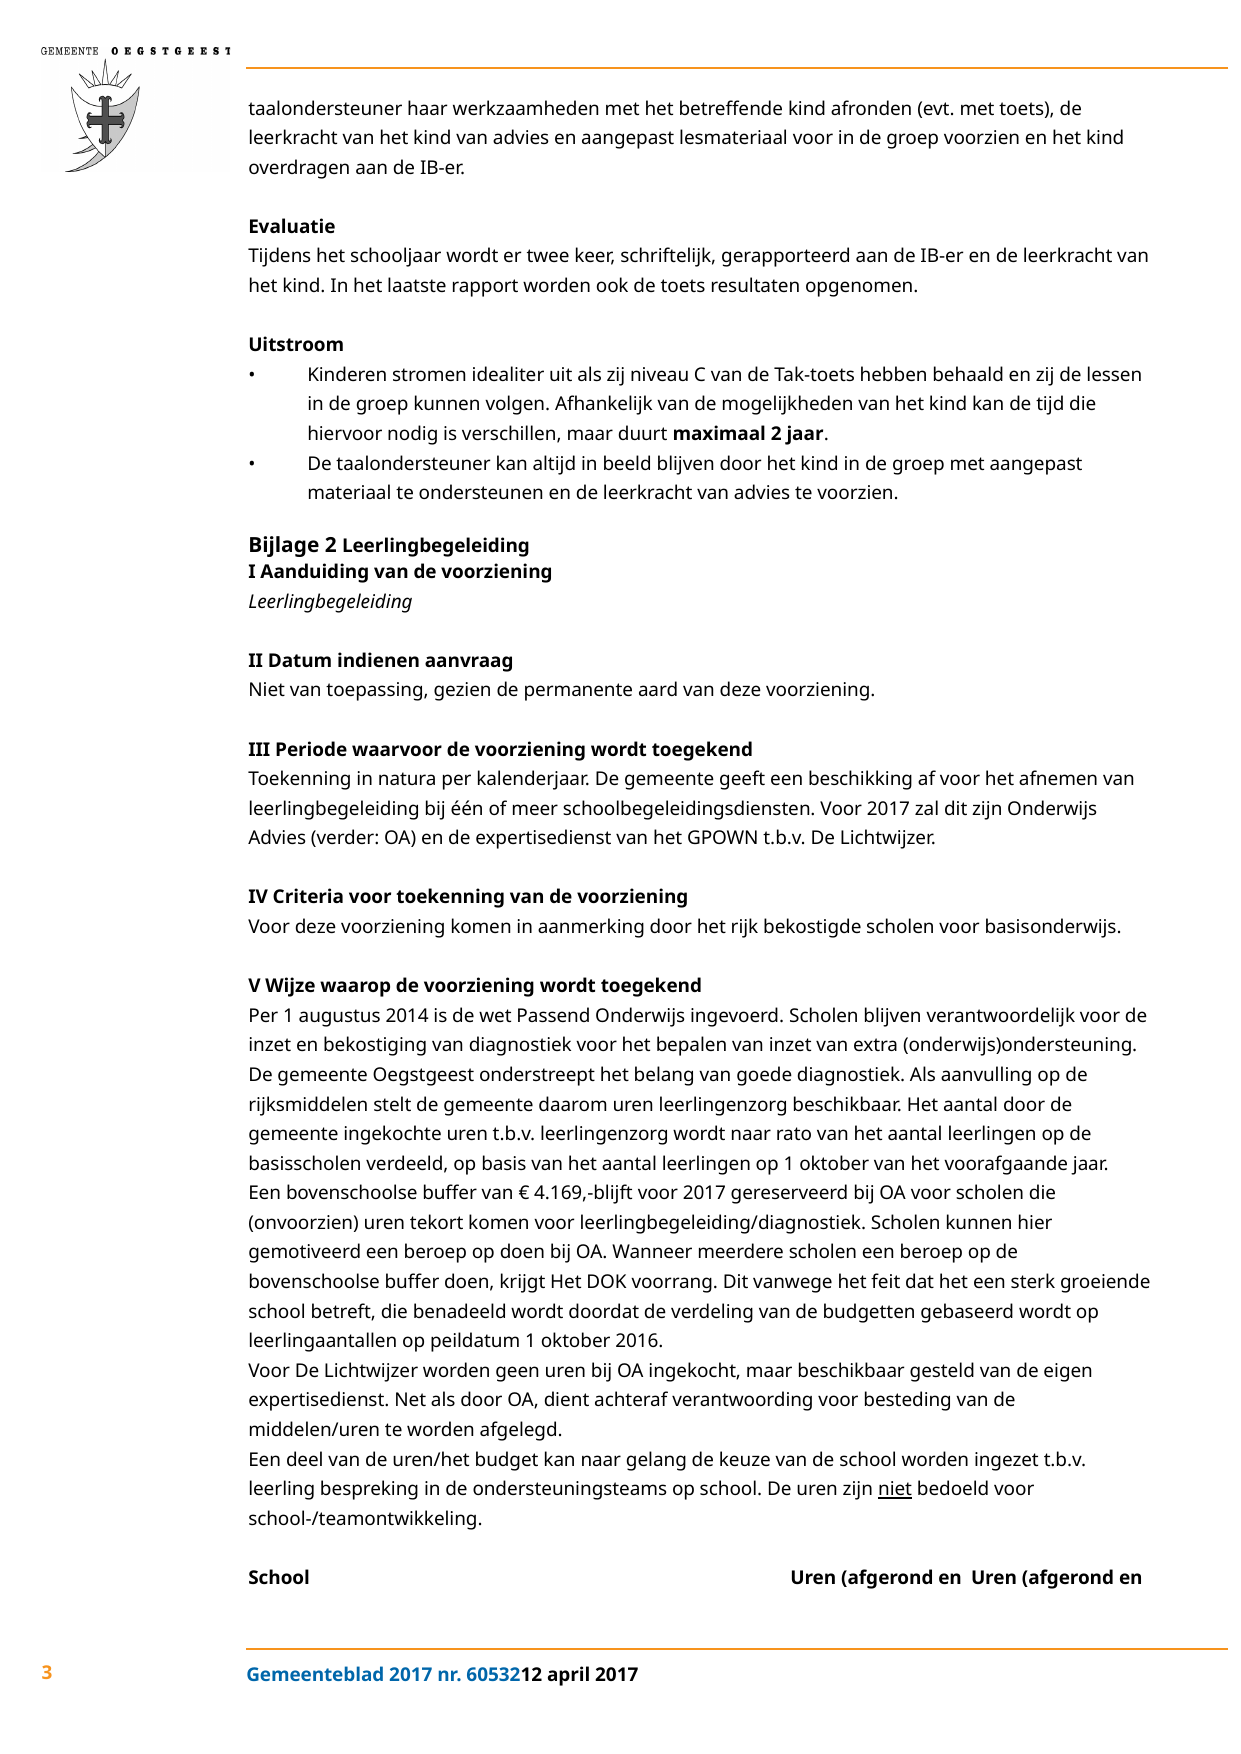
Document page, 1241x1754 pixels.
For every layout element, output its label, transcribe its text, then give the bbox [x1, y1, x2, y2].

text Leerlingbegeleiding [248, 588, 1152, 613]
text Voor deze voorziening komen in aanmerking door het rijk bekostigde scholen voor basis­onderwijs. [248, 913, 1152, 939]
text Toekenning in natura per kalenderjaar. De gemeente geeft een beschikking af voor het afnemen van leerlingbegeleiding bij één of meer schoolbegeleidingsdiensten. Voor 2017 zal dit zijn Onderwijs Advies (verder: OA) en de expertisedienst van het GPOWN t.b.v. De Lichtwijzer. [248, 765, 1152, 850]
table_header Uren (afgerond en [790, 1564, 971, 1590]
text IV Criteria voor toekenning van de voorziening [248, 884, 1152, 909]
picture [41, 47, 231, 172]
text II Datum indienen aanvraag [248, 647, 1152, 673]
text Een bovenschoolse buffer van € 4.169,-blijft voor 2017 gereserveerd bij OA voor scholen die (onvoorzien) uren tekort komen voor leerlingbegeleiding/diagnostiek. Scholen kunnen hier gemotiveerd een beroep op doen bij OA. Wanneer meerdere scholen een beroep op de bovenschoolse buffer doen, krijgt Het DOK voorrang. Dit vanwege het feit dat het een sterk groeiende school betreft, die benadeeld wordt doordat de verdeling van de budgetten gebaseerd wordt op leerlingaantallen op peildatum 1 oktober 2016. [248, 1179, 1152, 1353]
list Kinderen stromen idealiter uit als zij niveau C van de Tak-toets hebben behaald en zij de lessen in de groep kunnen volgen. Afhankelijk van de mogelijkheden van het kind kan de tijd die hiervoor nodig is verschillen, maar duurt maximaal 2 jaar. [248, 361, 1152, 446]
text V Wijze waarop de voorziening wordt toegekend [248, 972, 1152, 998]
text Een deel van de uren/het budget kan naar gelang de keuze van de school worden ingezet t.b.v. leerling bespreking in de ondersteuningsteams op school. De uren zijn niet bedoeld voor school-/teamontwikkeling. [248, 1446, 1152, 1531]
table_header Uren (afgerond en [971, 1564, 1152, 1590]
text I Aanduiding van de voorziening [248, 558, 1152, 584]
text taalondersteuner haar werkzaamheden met het betreffende kind afronden (evt. met toets), de leerkracht van het kind van advies en aangepast lesmateriaal voor in de groep voorzien en het kind overdragen aan de IB-er. [248, 95, 1152, 180]
table_header [429, 1564, 609, 1590]
list De taalondersteuner kan altijd in beeld blijven door het kind in de groep met aangepast materiaal te ondersteunen en de leerkracht van advies te voorzien. [248, 450, 1152, 505]
table_header School [248, 1564, 429, 1590]
text Evaluatie [248, 213, 1152, 239]
text Per 1 augustus 2014 is de wet Passend Onderwijs ingevoerd. Scholen blijven verantwoordelijk voor de inzet en bekostiging van diagnostiek voor het bepalen van inzet van extra (onder­wijs)­ondersteuning. De gemeente Oegstgeest onderstreept het belang van goede diagnostiek. Als aanvulling op de rijksmiddelen stelt de gemeente daarom uren leer­lingenzorg beschik­baar. Het aantal door de gemeente ingekochte uren t.b.v. leerlingenzorg wordt naar rato van het aantal leerlingen op de basisscholen verdeeld, op basis van het aantal leerlingen op 1 oktober van het voorafgaande jaar. [248, 1002, 1152, 1176]
text Bijlage 2 Leerlingbegeleiding [248, 530, 1152, 558]
text Tijdens het schooljaar wordt er twee keer, schriftelijk, gerapporteerd aan de IB-er en de leerkracht van het kind. In het laatste rapport worden ook de toets resultaten opgenomen. [248, 243, 1152, 298]
text Voor De Lichtwijzer worden geen uren bij OA ingekocht, maar beschikbaar gesteld van de eigen expertisedienst. Net als door OA, dient achteraf verantwoording voor besteding van de middelen/uren te worden afgelegd. [248, 1357, 1152, 1442]
text Uitstroom [248, 331, 1152, 357]
table_header [609, 1564, 790, 1590]
text III Periode waarvoor de voorziening wordt toegekend [248, 736, 1152, 761]
text Niet van toepassing, gezien de permanente aard van deze voorziening. [248, 677, 1152, 702]
